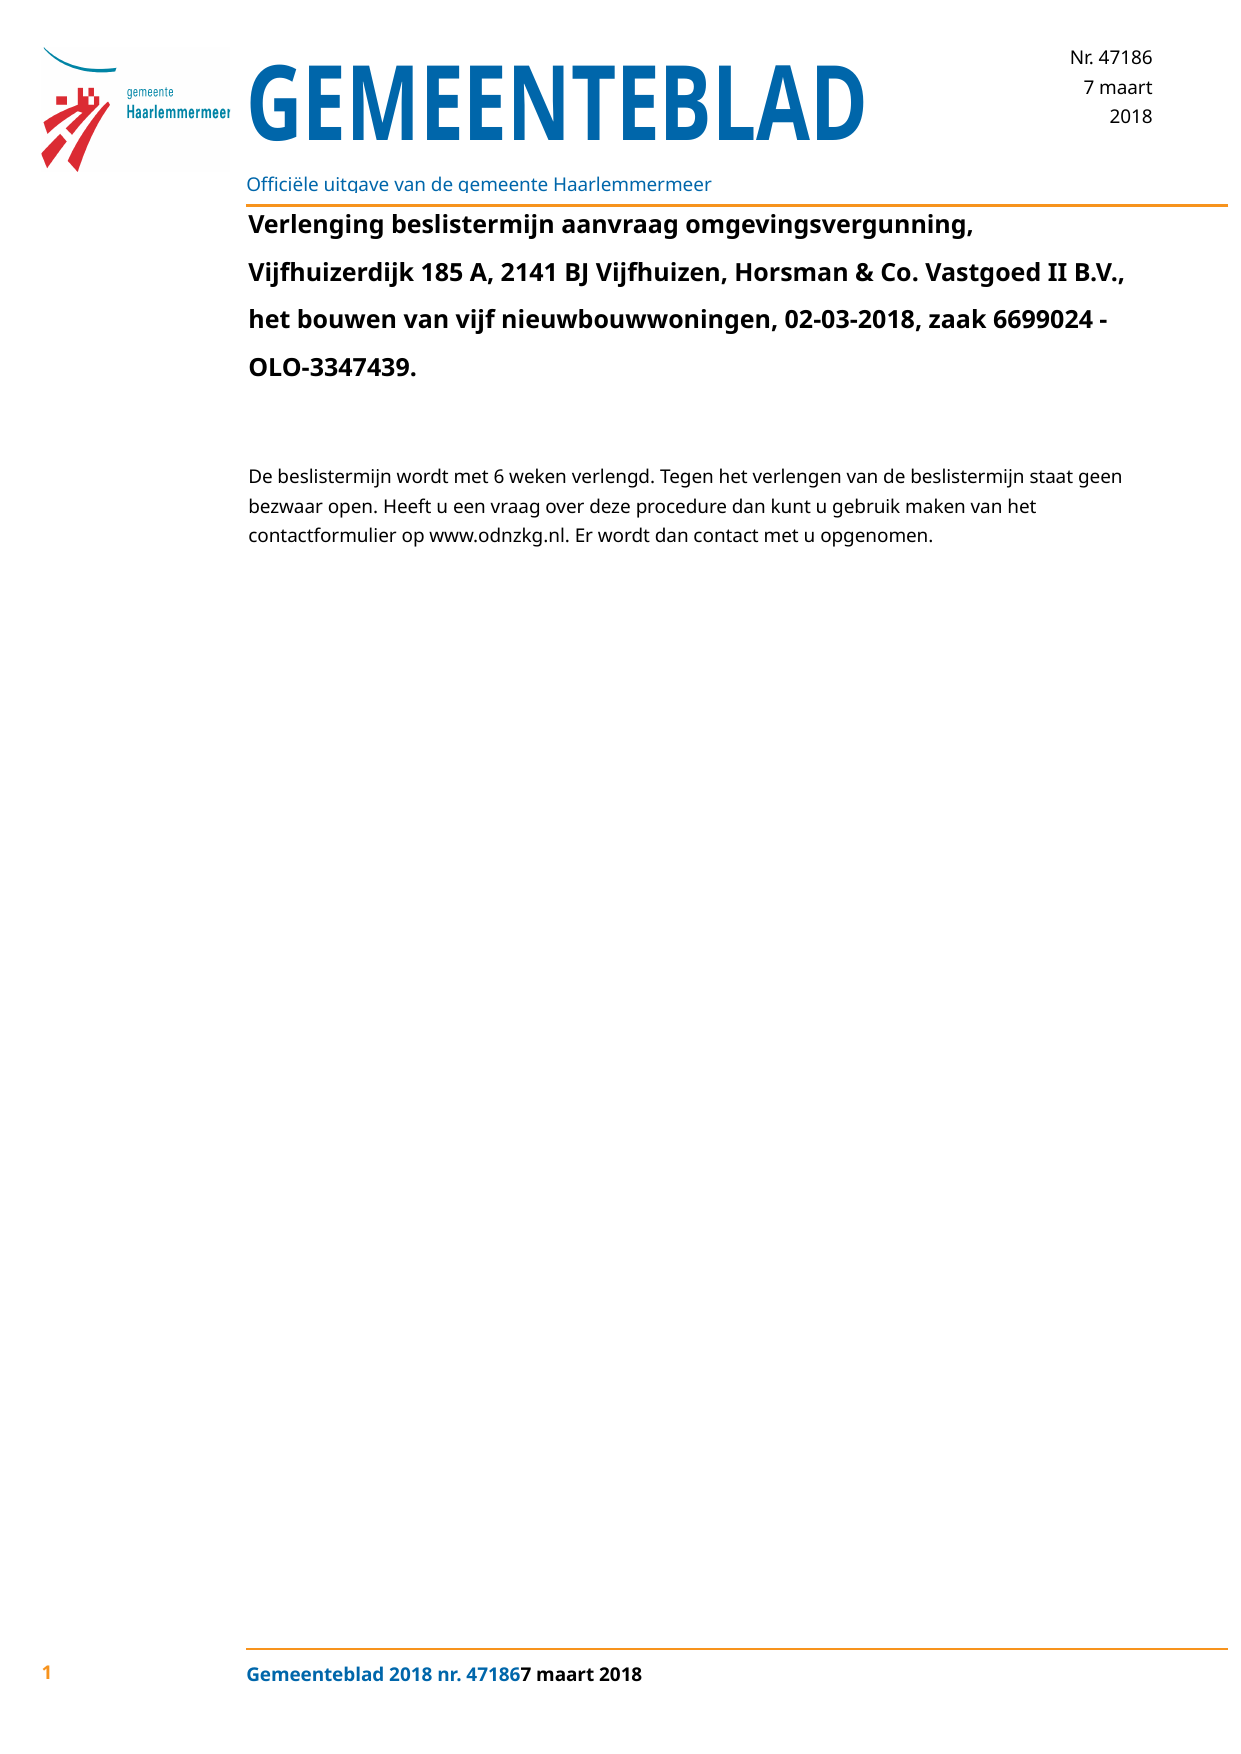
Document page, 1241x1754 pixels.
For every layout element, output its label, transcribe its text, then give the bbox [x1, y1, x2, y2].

text Verlenging beslistermijn aanvraag omgevingsvergunning, Vijfhuizerdijk 185 A, 2141 BJ Vijfhuizen, Horsman & Co. Vastgoed II B.V., het bouwen van vijf nieuwbouwwoningen, 02-03-2018, zaak 6699024 - OLO-3347439. [248, 207, 1152, 384]
text De beslistermijn wordt met 6 weken verlengd. Tegen het verlengen van de beslistermijn staat geen bezwaar open. Heeft u een vraag over deze procedure dan kunt u gebruik maken van het contactformulier op www.odnzkg.nl. Er wordt dan contact met u opgenomen. [248, 463, 1152, 548]
picture [41, 47, 231, 172]
